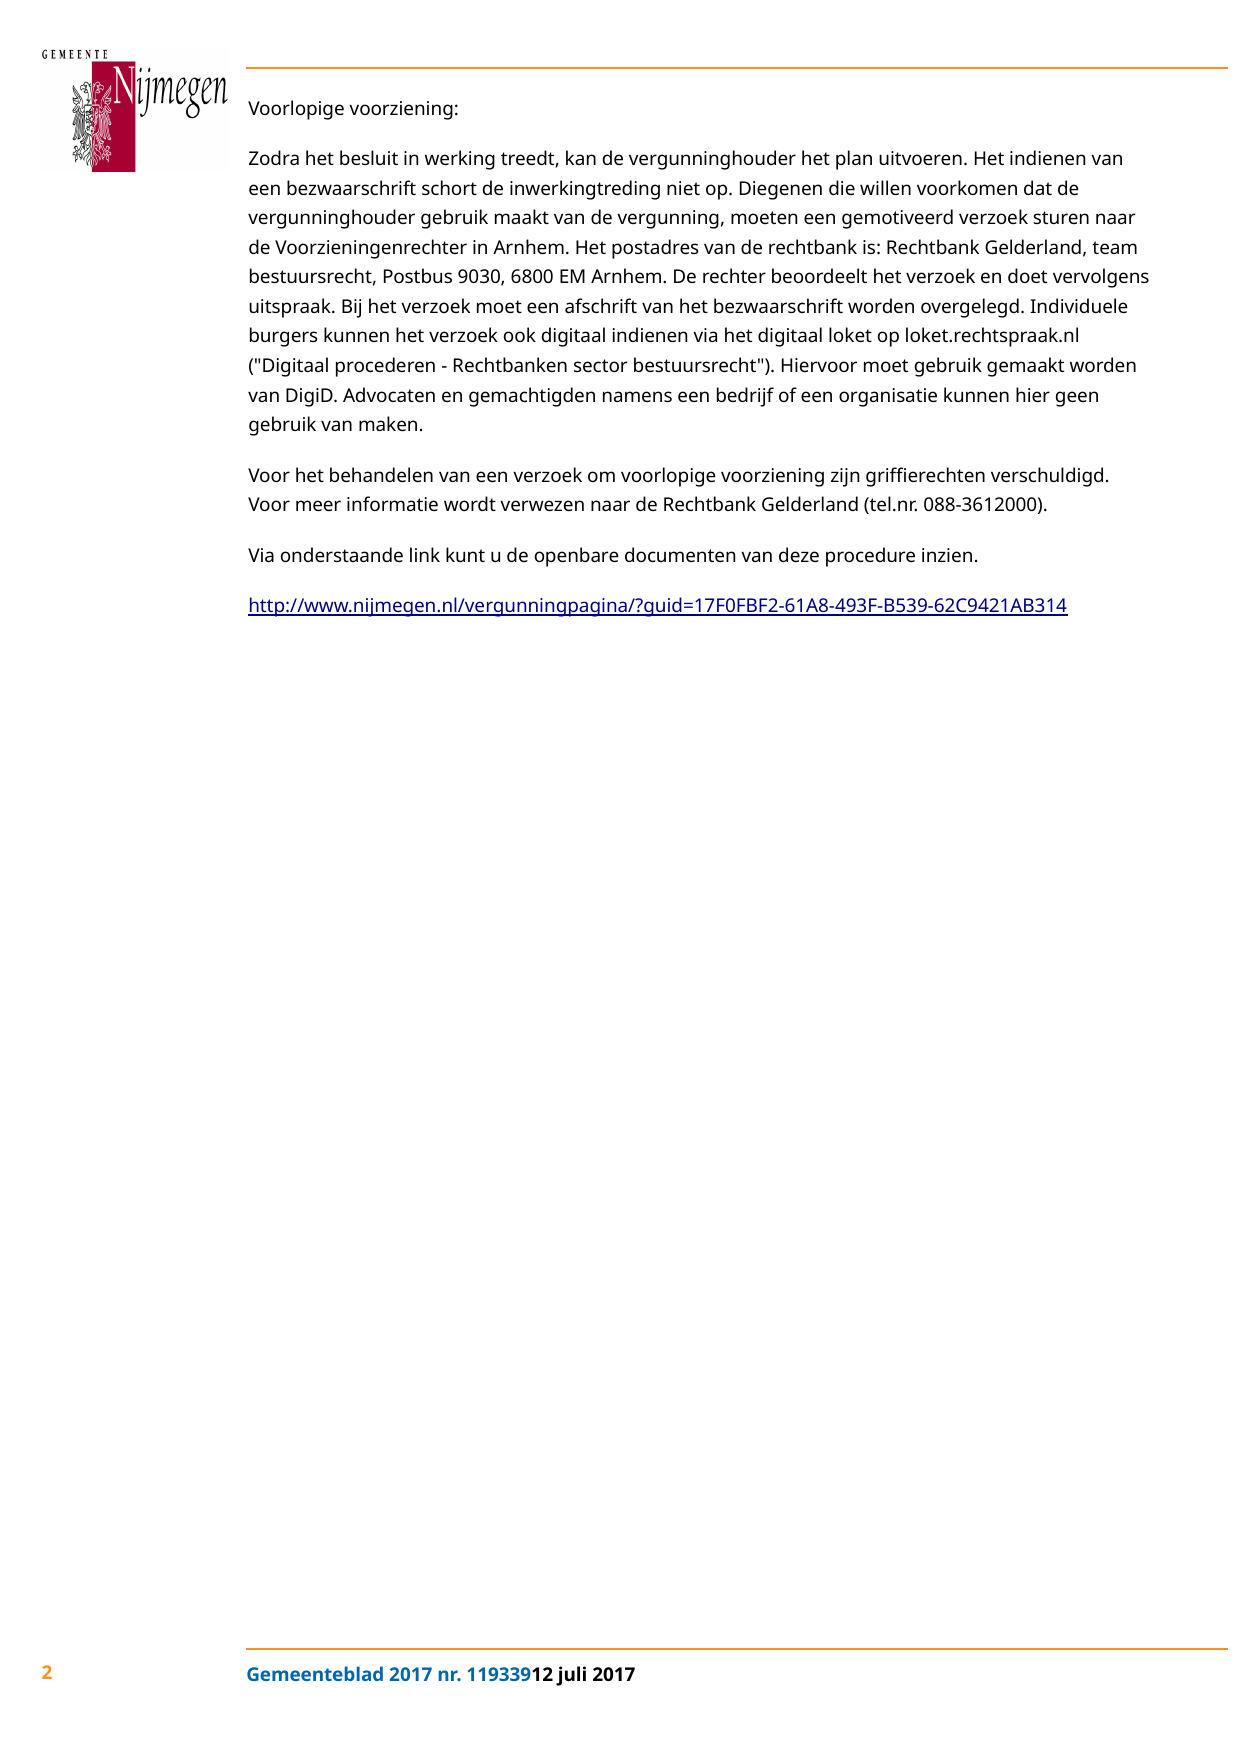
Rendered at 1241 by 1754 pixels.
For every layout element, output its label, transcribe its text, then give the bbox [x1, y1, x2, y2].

text Voor het behandelen van een verzoek om voorlopige voorziening zijn griffierechten verschuldigd. Voor meer informatie wordt verwezen naar de Rechtbank Gelderland (tel.nr. 088-3612000). [248, 462, 1152, 517]
text Zodra het besluit in werking treedt, kan de vergunninghouder het plan uitvoeren. Het indienen van een bezwaarschrift schort de inwerkingtreding niet op. Diegenen die willen voorkomen dat de vergunninghouder gebruik maakt van de vergunning, moeten een gemotiveerd verzoek sturen naar de Voorzieningenrechter in Arnhem. Het postadres van de rechtbank is: Rechtbank Gelderland, team bestuursrecht, Postbus 9030, 6800 EM Arnhem. De rechter beoordeelt het verzoek en doet vervolgens uitspraak. Bij het verzoek moet een afschrift van het bezwaarschrift worden overgelegd. Individuele burgers kunnen het verzoek ook digitaal indienen via het digitaal loket op loket.rechtspraak.nl ("Digitaal procederen - Rechtbanken sector bestuursrecht"). Hiervoor moet gebruik gemaakt worden van DigiD. Advocaten en gemachtigden namens een bedrijf of een organisatie kunnen hier geen gebruik van maken. [248, 145, 1152, 437]
text Via onderstaande link kunt u de openbare documenten van deze procedure inzien. [248, 542, 1152, 568]
text Voorlopige voorziening: [248, 95, 1152, 121]
picture [41, 47, 231, 172]
text http://www.nijmegen.nl/vergunningpagina/?guid=17F0FBF2-61A8-493F-B539-62C9421AB314 [248, 592, 1152, 618]
